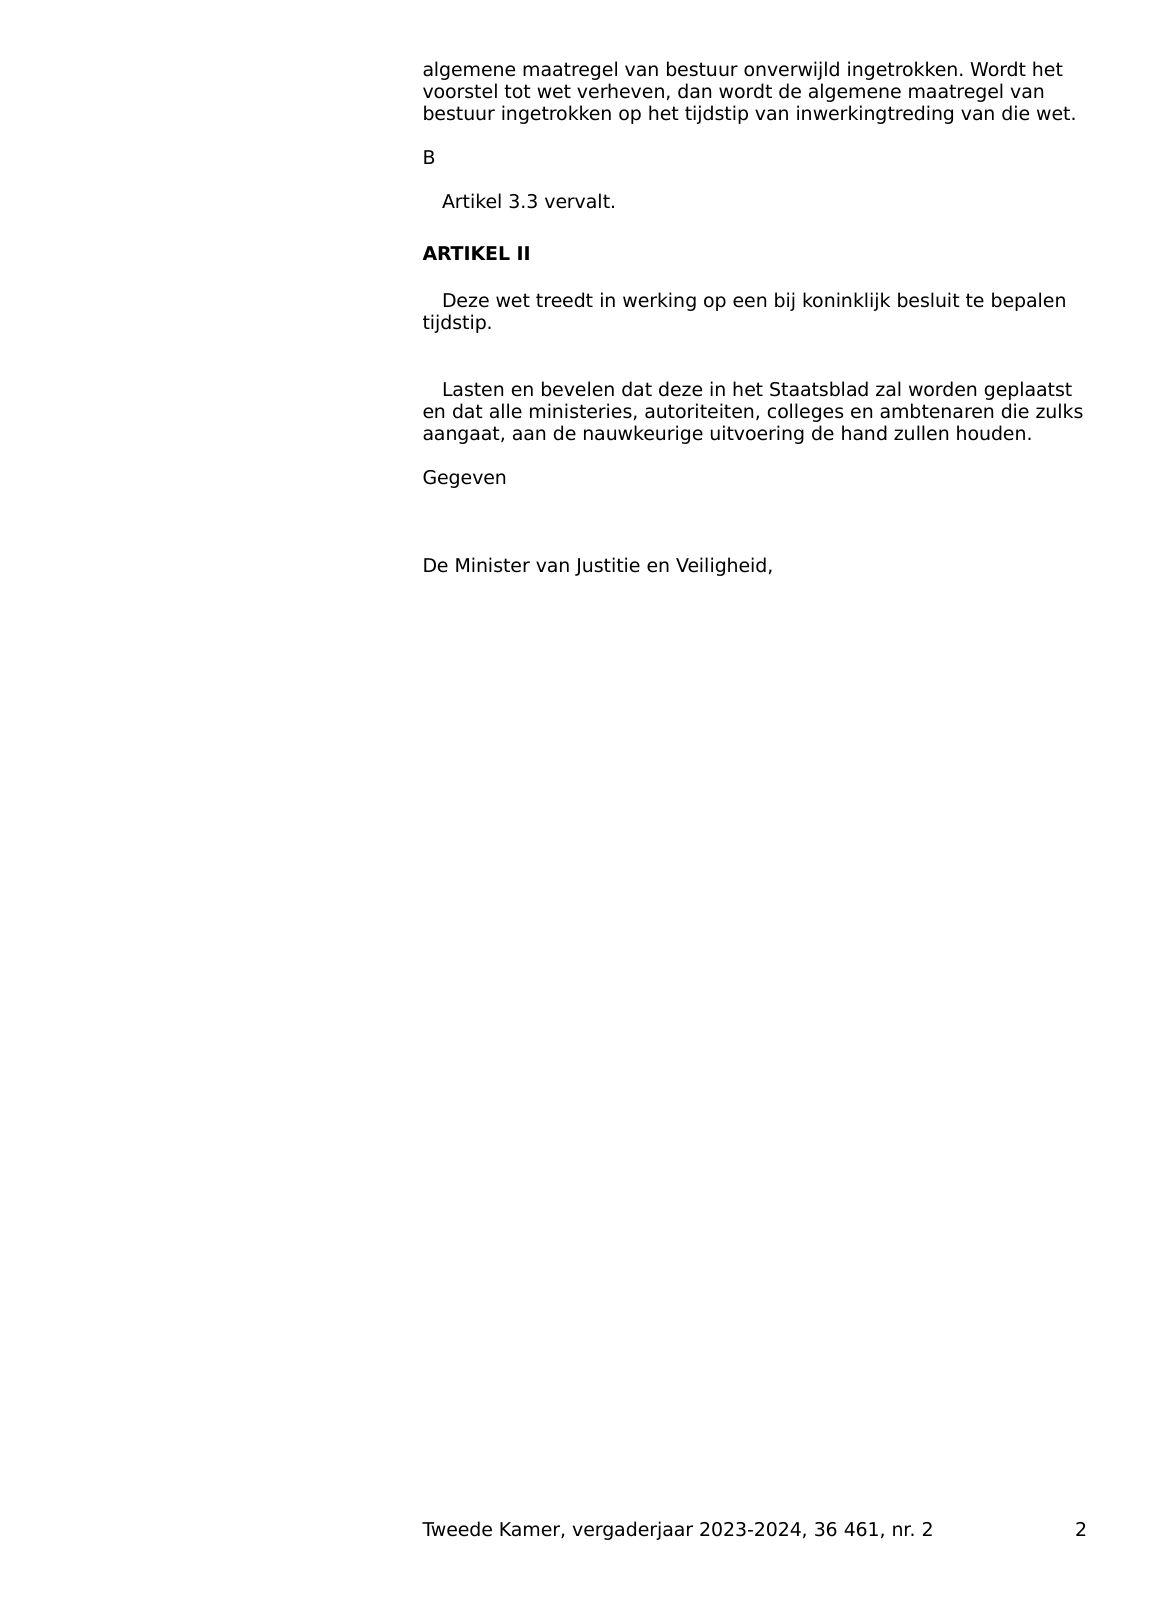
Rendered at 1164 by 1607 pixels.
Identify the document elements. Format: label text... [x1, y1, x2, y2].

text De Minister van Justitie en Veiligheid, [422, 555, 1087, 577]
text Lasten en bevelen dat deze in het Staatsblad zal worden geplaatst en dat alle ministeries, autoriteiten, colleges en ambtenaren die zulks aangaat, aan de nauwkeurige uitvoering de hand zullen houden. [422, 379, 1087, 444]
text Deze wet treedt in werking op een bij koninklijk besluit te bepalen tijdstip. [422, 290, 1087, 334]
text Artikel 3.3 vervalt. [422, 191, 1087, 213]
text Gegeven [422, 467, 1087, 489]
text algemene maatregel van bestuur onverwijld ingetrokken. Wordt het voorstel tot wet verheven, dan wordt de algemene maatregel van bestuur ingetrokken op het tijdstip van inwerkingtreding van die wet. [422, 59, 1087, 125]
text B [422, 147, 1087, 169]
subtitle ARTIKEL II [422, 243, 1087, 265]
